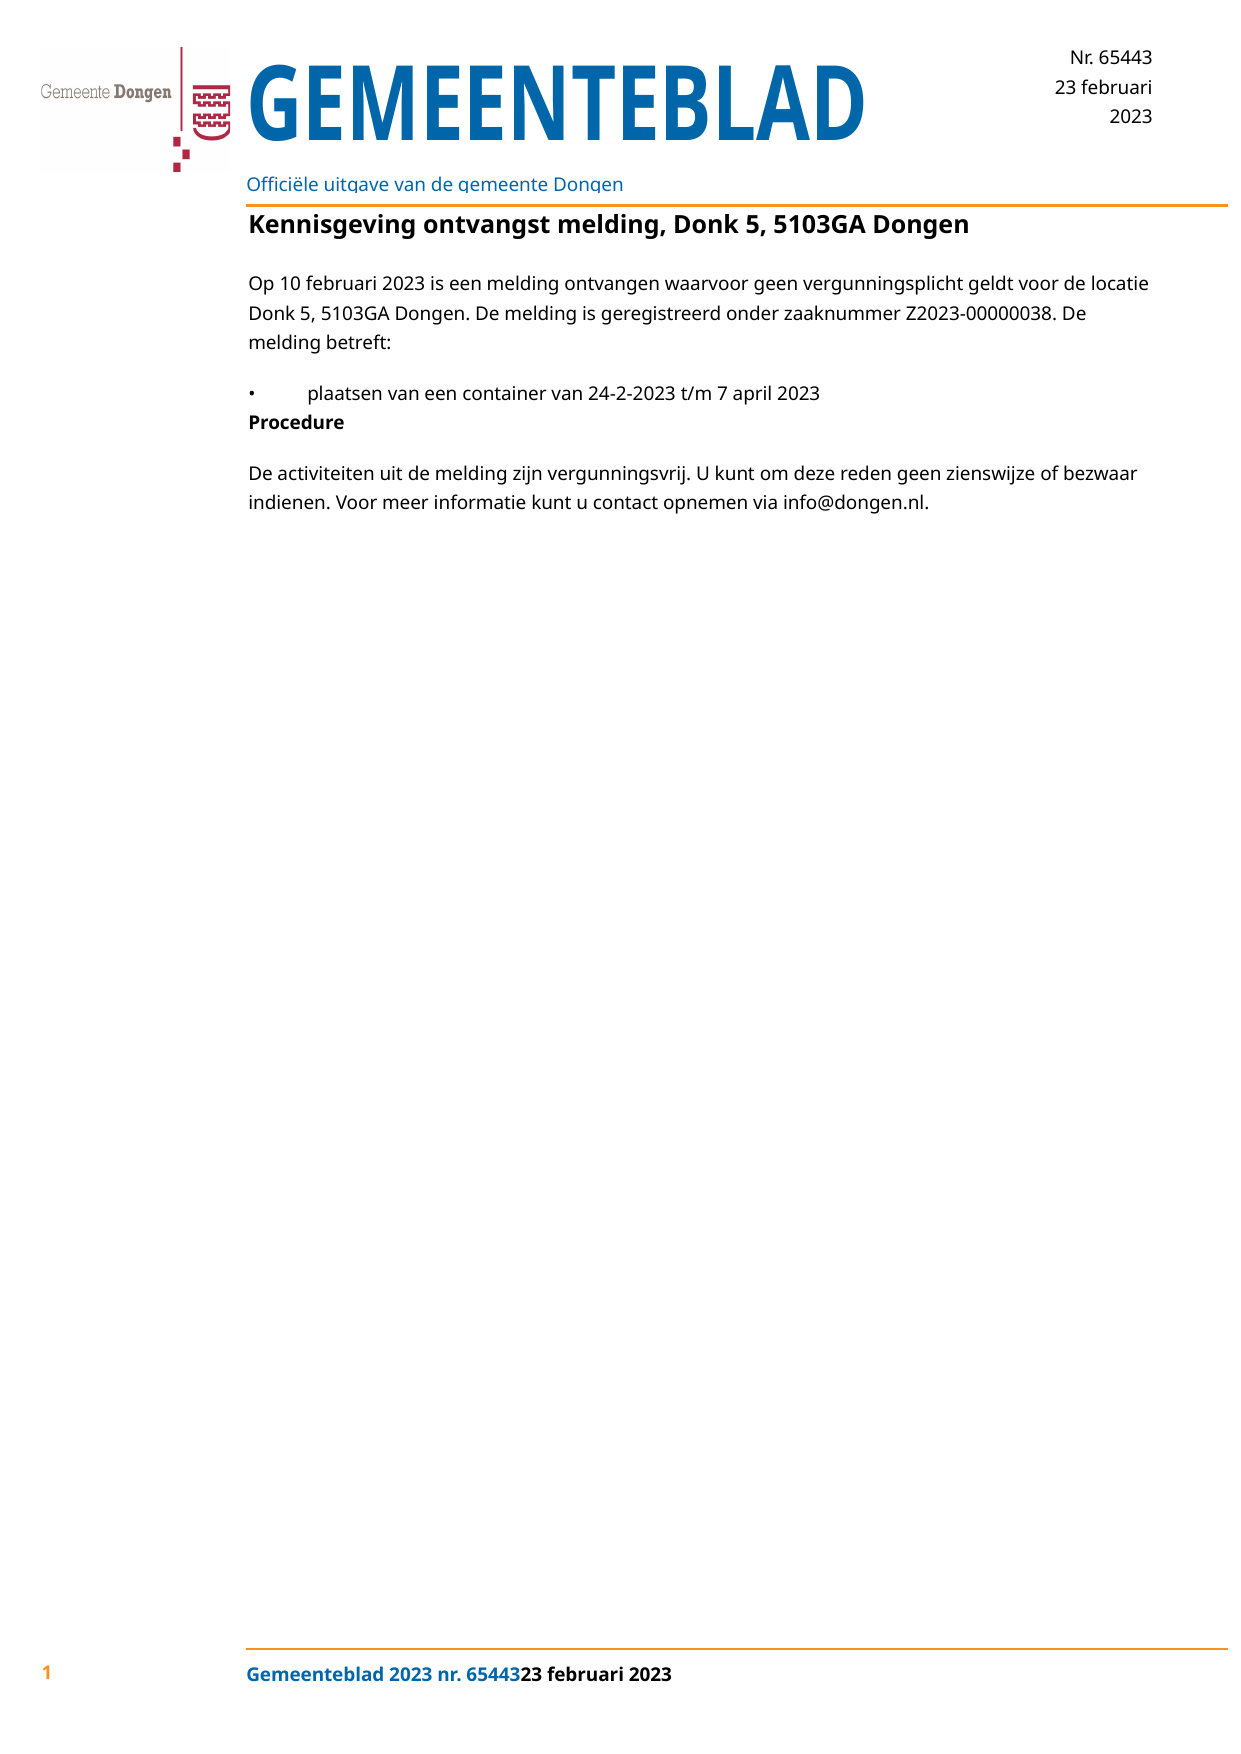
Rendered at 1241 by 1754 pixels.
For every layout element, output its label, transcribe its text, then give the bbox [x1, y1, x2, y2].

text Procedure [248, 409, 1152, 435]
text Kennisgeving ontvangst melding, Donk 5, 5103GA Dongen [248, 207, 1152, 241]
text Op 10 februari 2023 is een melding ontvangen waarvoor geen vergunningsplicht geldt voor de locatie Donk 5, 5103GA Dongen. De melding is geregistreerd onder zaaknummer Z2023-00000038. De melding betreft: [248, 270, 1152, 355]
picture [41, 47, 231, 172]
text De activiteiten uit de melding zijn vergunningsvrij. U kunt om deze reden geen zienswijze of bezwaar indienen. Voor meer informatie kunt u contact opnemen via info@dongen.nl. [248, 460, 1152, 515]
list plaatsen van een container van 24-2-2023 t/m 7 april 2023 [248, 380, 1152, 406]
